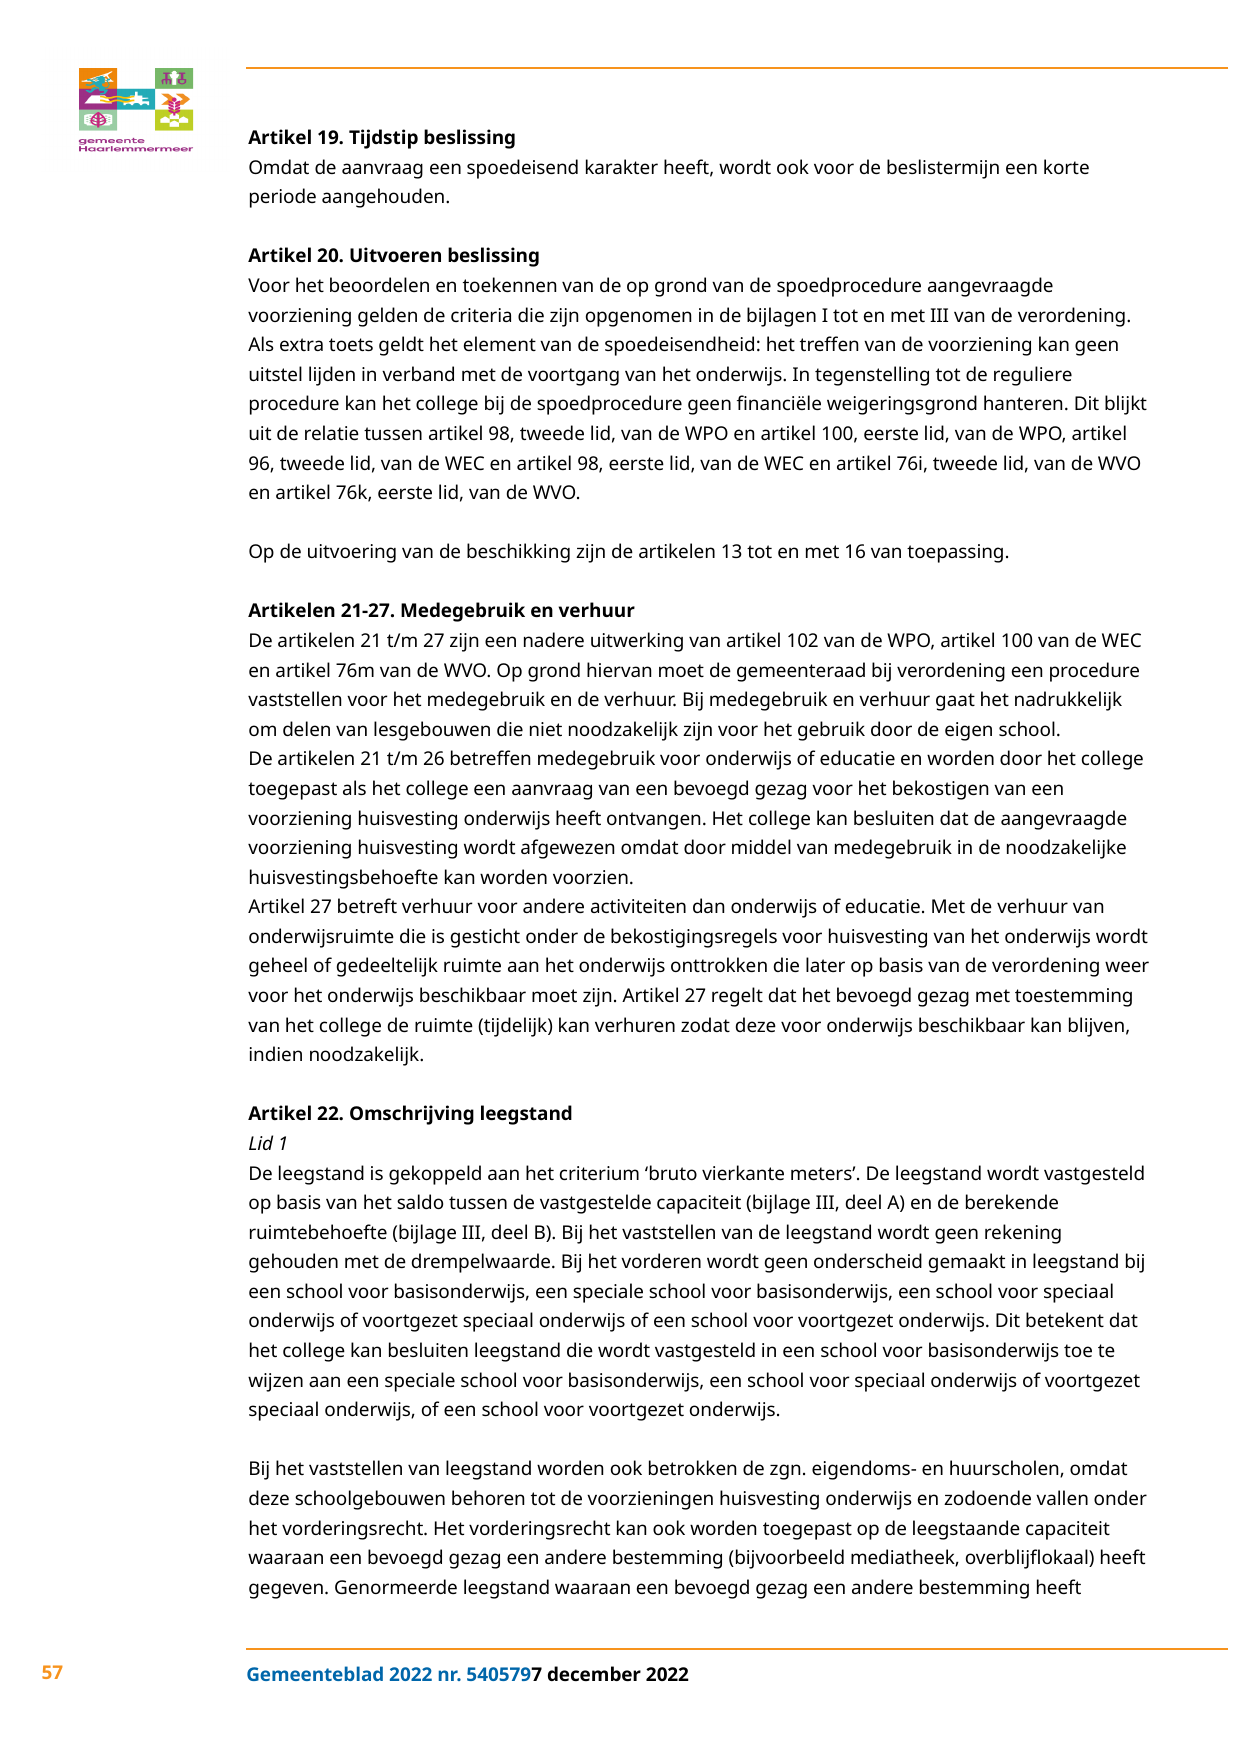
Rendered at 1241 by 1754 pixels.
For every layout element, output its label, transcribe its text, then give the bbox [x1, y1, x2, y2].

text Artikelen 21-27. Medegebruik en verhuur [248, 598, 1152, 623]
text Voor het beoordelen en toekennen van de op grond van de spoedprocedure aangevraagde voorziening gelden de criteria die zijn opgenomen in de bijlagen I tot en met III van de verordening. Als extra toets geldt het element van de spoedeisendheid: het treffen van de voorziening kan geen uitstel lijden in verband met de voortgang van het onderwijs. In tegenstelling tot de reguliere procedure kan het college bij de spoedprocedure geen financiële weigeringsgrond hanteren. Dit blijkt uit de relatie tussen artikel 98, tweede lid, van de WPO en artikel 100, eerste lid, van de WPO, artikel 96, tweede lid, van de WEC en artikel 98, eerste lid, van de WEC en artikel 76i, tweede lid, van de WVO en artikel 76k, eerste lid, van de WVO. [248, 272, 1152, 505]
text Omdat de aanvraag een spoedeisend karakter heeft, wordt ook voor de beslistermijn een korte periode aangehouden. [248, 154, 1152, 209]
text Artikel 19. Tijdstip beslissing [248, 124, 1152, 150]
text Artikel 27 betreft verhuur voor andere activiteiten dan onderwijs of educatie. Met de verhuur van onderwijsruimte die is gesticht onder de bekostigingsregels voor huisvesting van het onderwijs wordt geheel of gedeeltelijk ruimte aan het onderwijs onttrokken die later op basis van de verordening weer voor het onderwijs beschikbaar moet zijn. Artikel 27 regelt dat het bevoegd gezag met toestemming van het college de ruimte (tijdelijk) kan verhuren zodat deze voor onderwijs beschikbaar kan blijven, indien noodzakelijk. [248, 893, 1152, 1067]
text De leegstand is gekoppeld aan het criterium ‘bruto vierkante meters’. De leegstand wordt vastgesteld op basis van het saldo tussen de vastgestelde capaciteit (bijlage III, deel A) en de berekende ruimtebehoefte (bijlage III, deel B). Bij het vaststellen van de leegstand wordt geen rekening gehouden met de drempelwaarde. Bij het vorderen wordt geen onderscheid gemaakt in leegstand bij een school voor basisonderwijs, een speciale school voor basisonderwijs, een school voor speciaal onderwijs of voortgezet speciaal onderwijs of een school voor voortgezet onderwijs. Dit betekent dat het college kan besluiten leegstand die wordt vastgesteld in een school voor basisonderwijs toe te wijzen aan een speciale school voor basisonderwijs, een school voor speciaal onderwijs of voortgezet speciaal onderwijs, of een school voor voortgezet onderwijs. [248, 1160, 1152, 1422]
text De artikelen 21 t/m 27 zijn een nadere uitwerking van artikel 102 van de WPO, artikel 100 van de WEC en artikel 76m van de WVO. Op grond hiervan moet de gemeenteraad bij verordening een procedure vaststellen voor het medegebruik en de verhuur. Bij medegebruik en verhuur gaat het nadrukkelijk om delen van lesgebouwen die niet noodzakelijk zijn voor het gebruik door de eigen school. [248, 627, 1152, 742]
text Lid 1 [248, 1130, 1152, 1156]
text Op de uitvoering van de beschikking zijn de artikelen 13 tot en met 16 van toepassing. [248, 538, 1152, 564]
text Artikel 22. Omschrijving leegstand [248, 1101, 1152, 1126]
picture [41, 47, 231, 172]
text Bij het vaststellen van leegstand worden ook betrokken de zgn. eigendoms- en huurscholen, omdat deze schoolgebouwen behoren tot de voorzieningen huisvesting onderwijs en zodoende vallen onder het vorderingsrecht. Het vorderingsrecht kan ook worden toegepast op de leegstaande capaciteit waaraan een bevoegd gezag een andere bestemming (bijvoorbeeld mediatheek, overblijflokaal) heeft gegeven. Genormeerde leegstand waaraan een bevoegd gezag een andere bestemming heeft [248, 1456, 1152, 1600]
text Artikel 20. Uitvoeren beslissing [248, 243, 1152, 268]
text De artikelen 21 t/m 26 betreffen medegebruik voor onderwijs of educatie en worden door het college toegepast als het college een aanvraag van een bevoegd gezag voor het bekostigen van een voorziening huisvesting onderwijs heeft ontvangen. Het college kan besluiten dat de aangevraagde voorziening huisvesting wordt afgewezen omdat door middel van medegebruik in de noodzakelijke huisvestingsbehoefte kan worden voorzien. [248, 746, 1152, 890]
